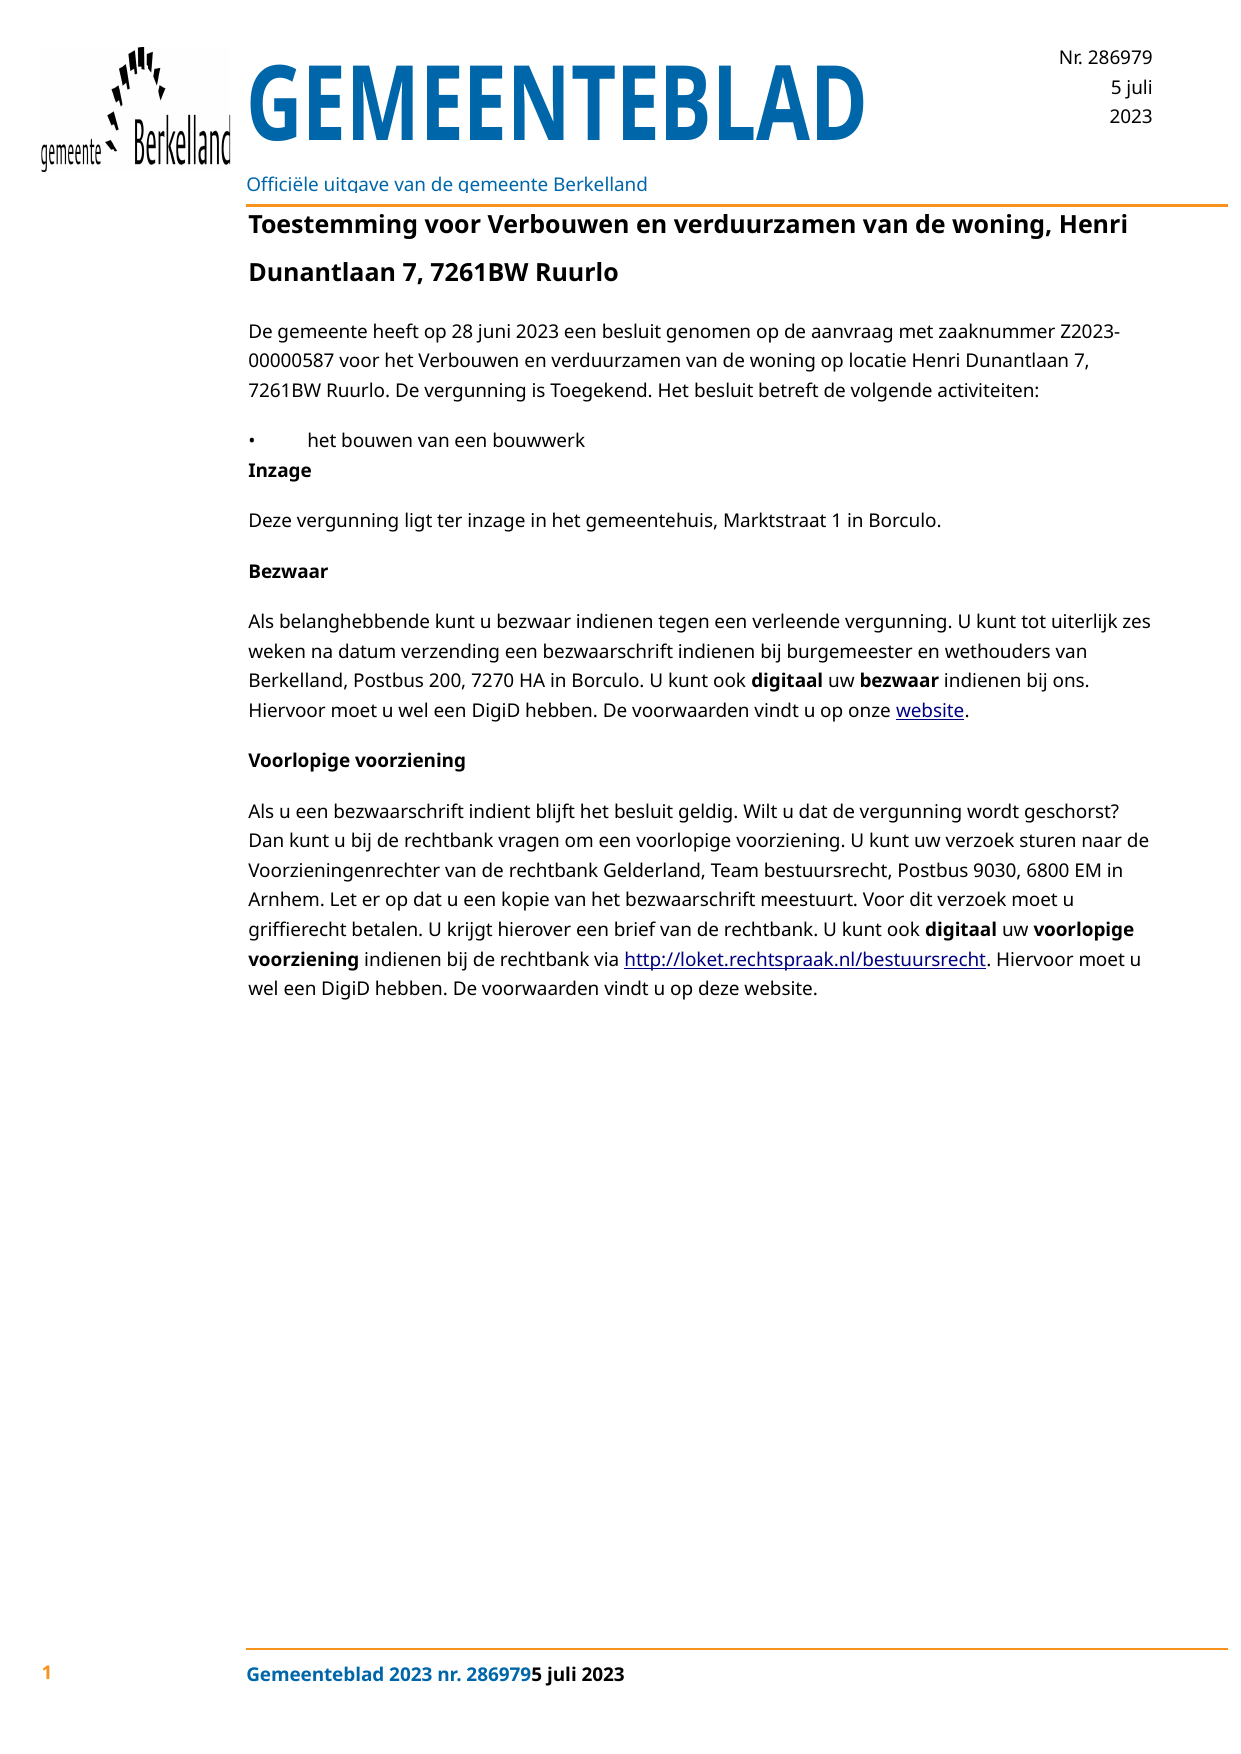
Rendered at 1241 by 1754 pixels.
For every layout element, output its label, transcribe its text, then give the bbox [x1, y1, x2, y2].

text De gemeente heeft op 28 juni 2023 een besluit genomen op de aanvraag met zaaknummer Z2023-00000587 voor het Verbouwen en verduurzamen van de woning op locatie Henri Dunantlaan 7, 7261BW Ruurlo. De vergunning is Toegekend. Het besluit betreft de volgende activiteiten: [248, 318, 1152, 403]
text Inzage [248, 457, 1152, 483]
text Als belanghebbende kunt u bezwaar indienen tegen een verleende vergunning. U kunt tot uiterlijk zes weken na datum verzending een bezwaarschrift indienen bij burgemeester en wethouders van Berkelland, Postbus 200, 7270 HA in Borculo. U kunt ook digitaal uw bezwaar indienen bij ons. Hiervoor moet u wel een DigiD hebben. De voorwaarden vindt u op onze website. [248, 608, 1152, 723]
text Als u een bezwaarschrift indient blijft het besluit geldig. Wilt u dat de vergunning wordt geschorst? Dan kunt u bij de rechtbank vragen om een voorlopige voorziening. U kunt uw verzoek sturen naar de Voorzieningenrechter van de rechtbank Gelderland, Team bestuursrecht, Postbus 9030, 6800 EM in Arnhem. Let er op dat u een kopie van het bezwaarschrift meestuurt. Voor dit verzoek moet u griffierecht betalen. U krijgt hierover een brief van de rechtbank. U kunt ook digitaal uw voorlopige voorziening indienen bij de rechtbank via http://loket.rechtspraak.nl/bestuursrecht. Hiervoor moet u wel een DigiD hebben. De voorwaarden vindt u op deze website. [248, 798, 1152, 1001]
picture [41, 47, 231, 172]
text Bezwaar [248, 558, 1152, 584]
text Voorlopige voorziening [248, 747, 1152, 773]
list het bouwen van een bouwwerk [248, 427, 1152, 453]
text Deze vergunning ligt ter inzage in het gemeentehuis, Marktstraat 1 in Borculo. [248, 507, 1152, 533]
text Toestemming voor Verbouwen en verduurzamen van de woning, Henri Dunantlaan 7, 7261BW Ruurlo [248, 207, 1152, 288]
